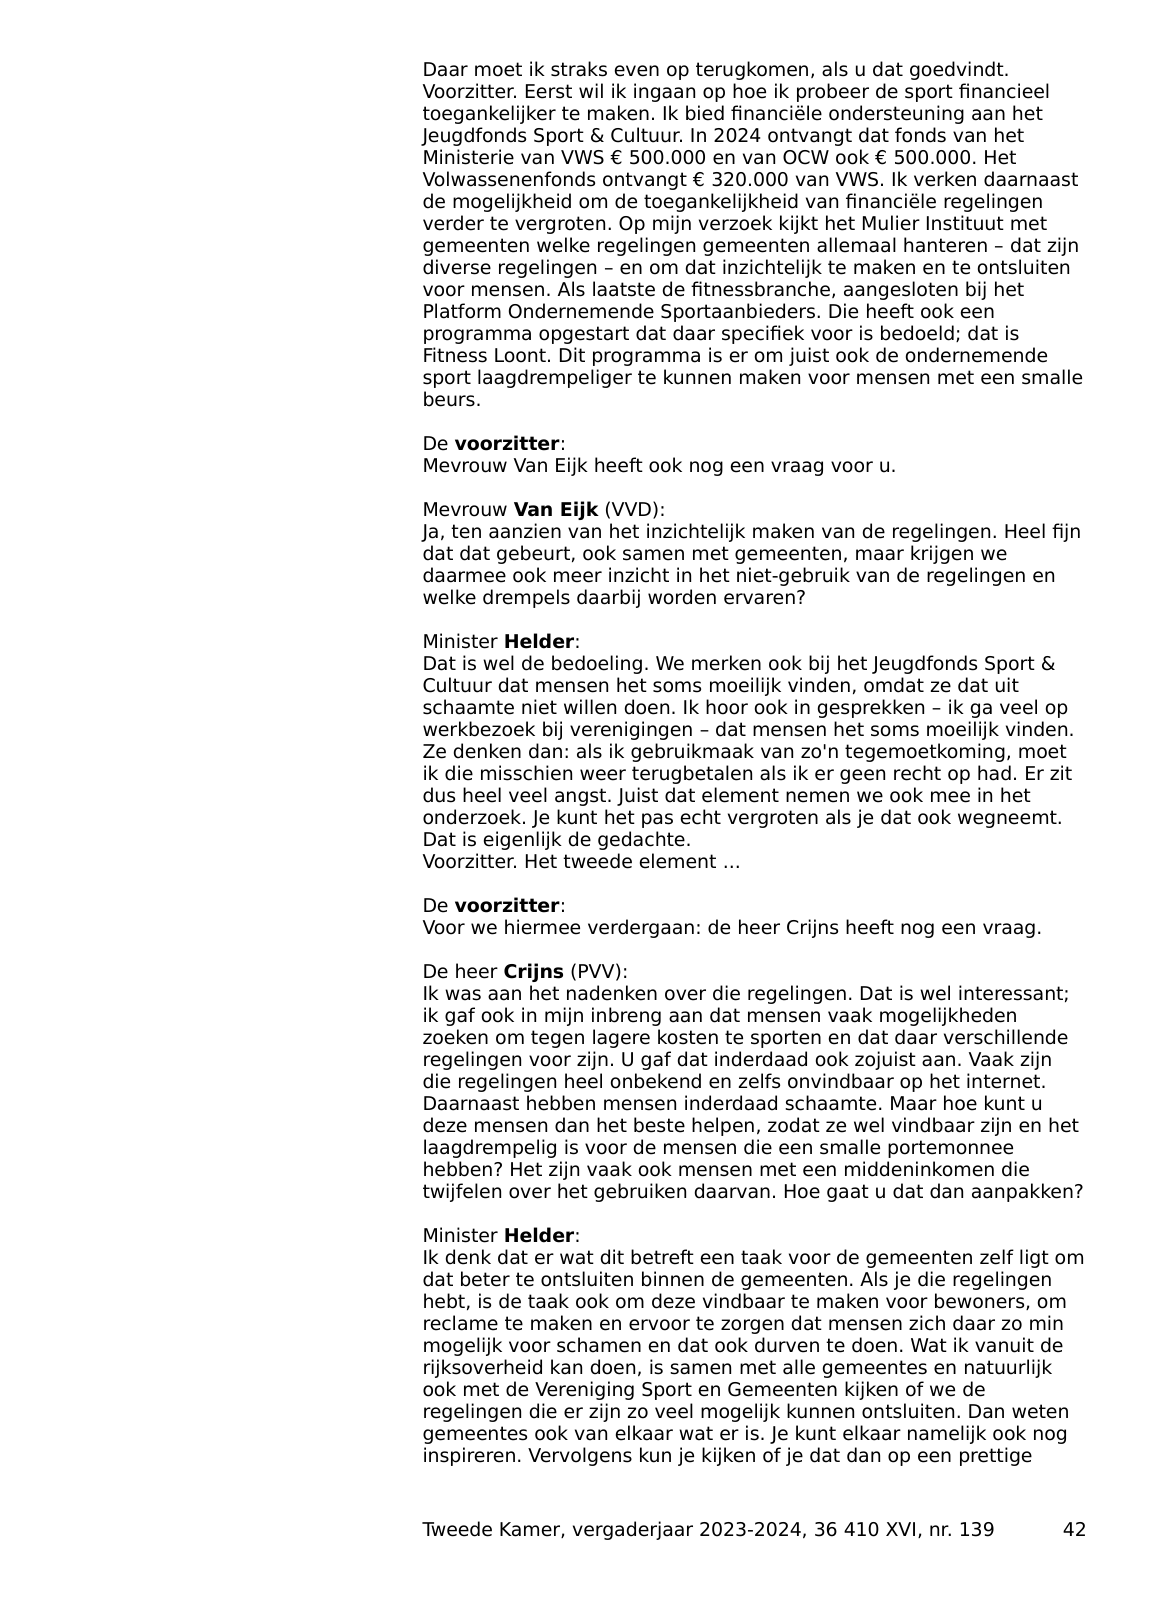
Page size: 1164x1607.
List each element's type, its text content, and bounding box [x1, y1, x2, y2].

text De voorzitter: [422, 895, 1087, 917]
text Ik was aan het nadenken over die regelingen. Dat is wel interessant; ik gaf ook in mijn inbreng aan dat mensen vaak mogelijkheden zoeken om tegen lagere kosten te sporten en dat daar verschillende regelingen voor zijn. U gaf dat inderdaad ook zojuist aan. Vaak zijn die regelingen heel onbekend en zelfs onvindbaar op het internet. Daarnaast hebben mensen inderdaad schaamte. Maar hoe kunt u deze mensen dan het beste helpen, zodat ze wel vindbaar zijn en het laagdrempelig is voor de mensen die een smalle portemonnee hebben? Het zijn vaak ook mensen met een middeninkomen die twijfelen over het gebruiken daarvan. Hoe gaat u dat dan aanpakken? [422, 983, 1087, 1203]
text Minister Helder: [422, 1225, 1087, 1247]
text Daar moet ik straks even op terugkomen, als u dat goedvindt. [422, 59, 1087, 81]
text Minister Helder: [422, 631, 1087, 653]
text Mevrouw Van Eijk heeft ook nog een vraag voor u. [422, 455, 1087, 477]
text De voorzitter: [422, 433, 1087, 455]
text Mevrouw Van Eijk (VVD): [422, 499, 1087, 521]
text Voor we hiermee verdergaan: de heer Crijns heeft nog een vraag. [422, 917, 1087, 939]
text De heer Crijns (PVV): [422, 961, 1087, 983]
text Voorzitter. Het tweede element ... [422, 851, 1087, 873]
text Ja, ten aanzien van het inzichtelijk maken van de regelingen. Heel fijn dat dat gebeurt, ook samen met gemeenten, maar krijgen we daarmee ook meer inzicht in het niet-gebruik van de regelingen en welke drempels daarbij worden ervaren? [422, 521, 1087, 609]
text Voorzitter. Eerst wil ik ingaan op hoe ik probeer de sport financieel toegankelijker te maken. Ik bied financiële ondersteuning aan het Jeugdfonds Sport & Cultuur. In 2024 ontvangt dat fonds van het Ministerie van VWS € 500.000 en van OCW ook € 500.000. Het Volwassenenfonds ontvangt € 320.000 van VWS. Ik verken daarnaast de mogelijkheid om de toegankelijkheid van financiële regelingen verder te vergroten. Op mijn verzoek kijkt het Mulier Instituut met gemeenten welke regelingen gemeenten allemaal hanteren – dat zijn diverse regelingen – en om dat inzichtelijk te maken en te ontsluiten voor mensen. Als laatste de fitnessbranche, aangesloten bij het Platform Ondernemende Sportaanbieders. Die heeft ook een programma opgestart dat daar specifiek voor is bedoeld; dat is Fitness Loont. Dit programma is er om juist ook de ondernemende sport laagdrempeliger te kunnen maken voor mensen met een smalle beurs. [422, 81, 1087, 411]
text Dat is wel de bedoeling. We merken ook bij het Jeugdfonds Sport & Cultuur dat mensen het soms moeilijk vinden, omdat ze dat uit schaamte niet willen doen. Ik hoor ook in gesprekken – ik ga veel op werkbezoek bij verenigingen – dat mensen het soms moeilijk vinden. Ze denken dan: als ik gebruikmaak van zo'n tegemoetkoming, moet ik die misschien weer terugbetalen als ik er geen recht op had. Er zit dus heel veel angst. Juist dat element nemen we ook mee in het onderzoek. Je kunt het pas echt vergroten als je dat ook wegneemt. Dat is eigenlijk de gedachte. [422, 653, 1087, 851]
text Ik denk dat er wat dit betreft een taak voor de gemeenten zelf ligt om dat beter te ontsluiten binnen de gemeenten. Als je die regelingen hebt, is de taak ook om deze vindbaar te maken voor bewoners, om reclame te maken en ervoor te zorgen dat mensen zich daar zo min mogelijk voor schamen en dat ook durven te doen. Wat ik vanuit de rijksoverheid kan doen, is samen met alle gemeentes en natuurlijk ook met de Vereniging Sport en Gemeenten kijken of we de regelingen die er zijn zo veel mogelijk kunnen ontsluiten. Dan weten gemeentes ook van elkaar wat er is. Je kunt elkaar namelijk ook nog inspireren. Vervolgens kun je kijken of je dat dan op een prettige [422, 1247, 1087, 1467]
